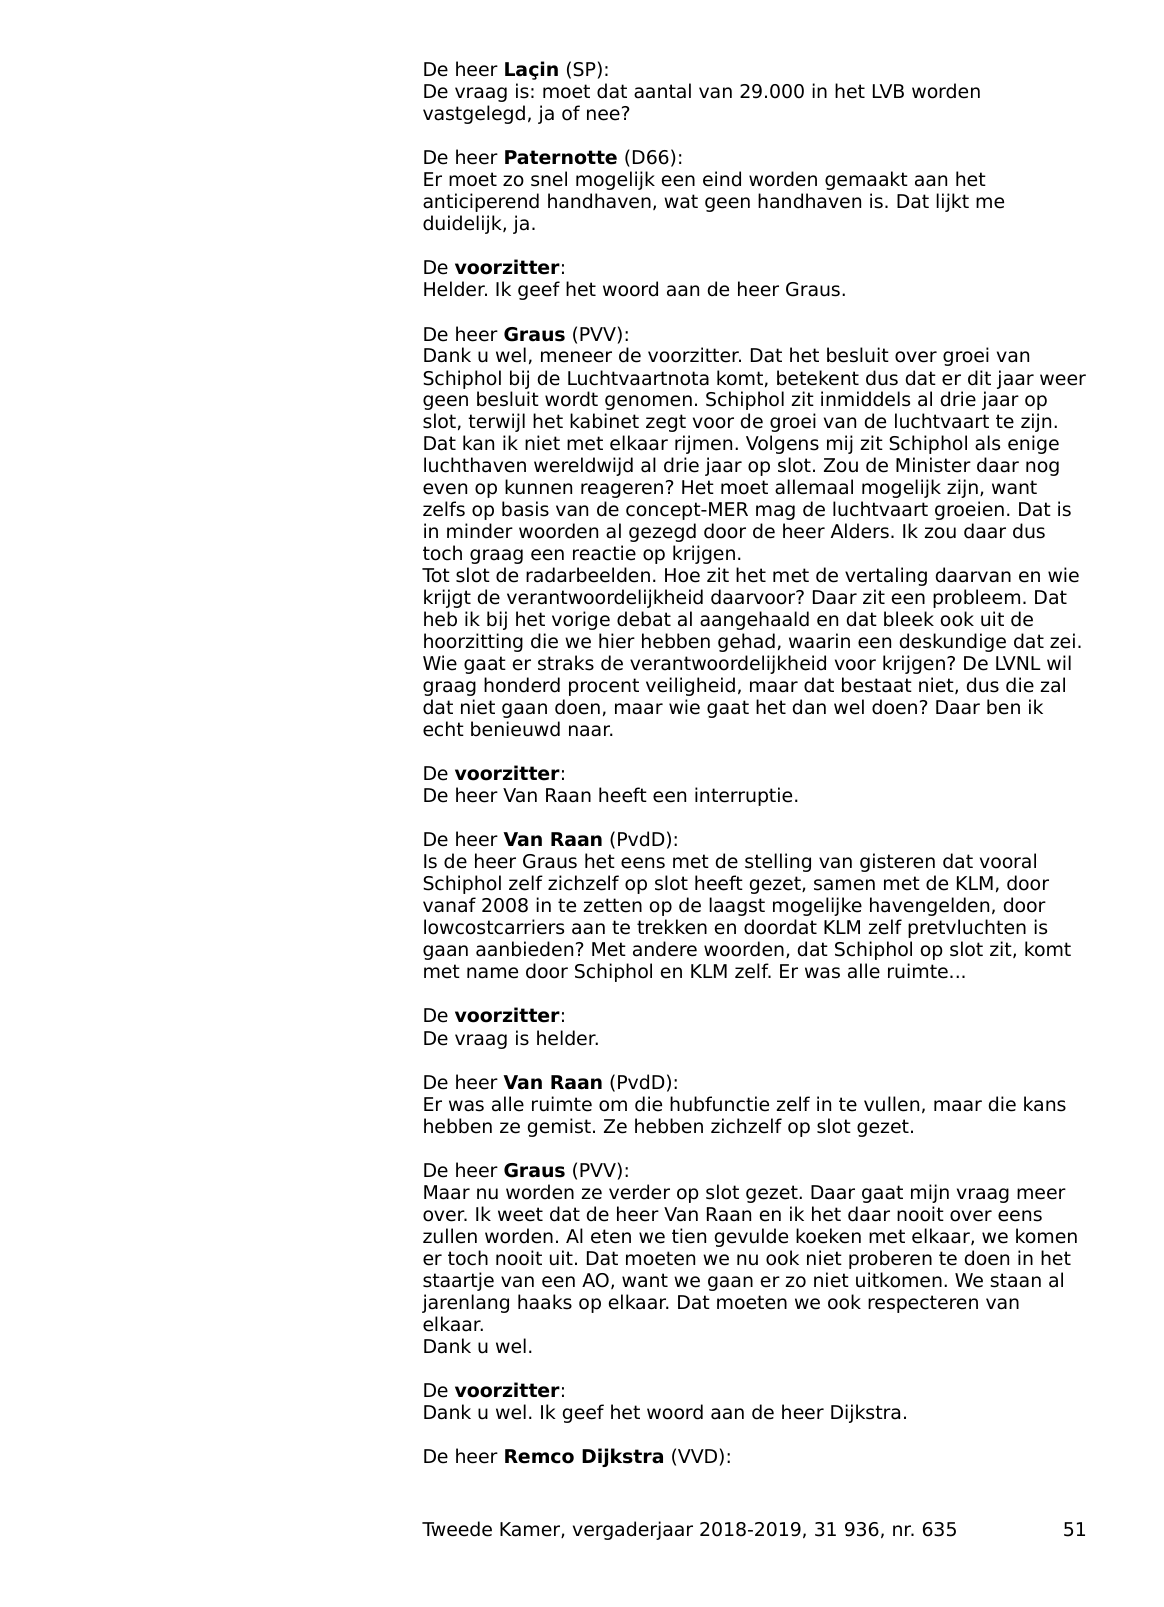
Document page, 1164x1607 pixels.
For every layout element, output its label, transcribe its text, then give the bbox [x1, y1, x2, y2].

text De heer Graus (PVV): [422, 1160, 1087, 1182]
text De vraag is: moet dat aantal van 29.000 in het LVB worden vastgelegd, ja of nee? [422, 81, 1087, 125]
text De heer Van Raan (PvdD): [422, 829, 1087, 851]
text Maar nu worden ze verder op slot gezet. Daar gaat mijn vraag meer over. Ik weet dat de heer Van Raan en ik het daar nooit over eens zullen worden. Al eten we tien gevulde koeken met elkaar, we komen er toch nooit uit. Dat moeten we nu ook niet proberen te doen in het staartje van een AO, want we gaan er zo niet uitkomen. We staan al jarenlang haaks op elkaar. Dat moeten we ook respecteren van elkaar. [422, 1182, 1087, 1336]
text De heer Van Raan (PvdD): [422, 1072, 1087, 1093]
text De heer Graus (PVV): [422, 323, 1087, 345]
text Dank u wel, meneer de voorzitter. Dat het besluit over groei van Schiphol bij de Luchtvaartnota komt, betekent dus dat er dit jaar weer geen besluit wordt genomen. Schiphol zit inmiddels al drie jaar op slot, terwijl het kabinet zegt voor de groei van de luchtvaart te zijn. Dat kan ik niet met elkaar rijmen. Volgens mij zit Schiphol als enige luchthaven wereldwijd al drie jaar op slot. Zou de Minister daar nog even op kunnen reageren? Het moet allemaal mogelijk zijn, want zelfs op basis van de concept-MER mag de luchtvaart groeien. Dat is in minder woorden al gezegd door de heer Alders. Ik zou daar dus toch graag een reactie op krijgen. [422, 345, 1087, 565]
text De voorzitter: [422, 763, 1087, 785]
text Helder. Ik geef het woord aan de heer Graus. [422, 279, 1087, 301]
text Is de heer Graus het eens met de stelling van gisteren dat vooral Schiphol zelf zichzelf op slot heeft gezet, samen met de KLM, door vanaf 2008 in te zetten op de laagst mogelijke havengelden, door lowcostcarriers aan te trekken en doordat KLM zelf pretvluchten is gaan aanbieden? Met andere woorden, dat Schiphol op slot zit, komt met name door Schiphol en KLM zelf. Er was alle ruimte... [422, 851, 1087, 983]
text Er moet zo snel mogelijk een eind worden gemaakt aan het anticiperend handhaven, wat geen handhaven is. Dat lijkt me duidelijk, ja. [422, 169, 1087, 235]
text Tot slot de radarbeelden. Hoe zit het met de vertaling daarvan en wie krijgt de verantwoordelijkheid daarvoor? Daar zit een probleem. Dat heb ik bij het vorige debat al aangehaald en dat bleek ook uit de hoorzitting die we hier hebben gehad, waarin een deskundige dat zei. Wie gaat er straks de verantwoordelijkheid voor krijgen? De LVNL wil graag honderd procent veiligheid, maar dat bestaat niet, dus die zal dat niet gaan doen, maar wie gaat het dan wel doen? Daar ben ik echt benieuwd naar. [422, 565, 1087, 741]
text Dank u wel. [422, 1336, 1087, 1357]
text De voorzitter: [422, 1005, 1087, 1027]
text De heer Van Raan heeft een interruptie. [422, 785, 1087, 807]
text De voorzitter: [422, 1380, 1087, 1402]
text Er was alle ruimte om die hubfunctie zelf in te vullen, maar die kans hebben ze gemist. Ze hebben zichzelf op slot gezet. [422, 1093, 1087, 1137]
text De voorzitter: [422, 257, 1087, 279]
text De heer Remco Dijkstra (VVD): [422, 1446, 1087, 1468]
text De heer Paternotte (D66): [422, 147, 1087, 169]
text Dank u wel. Ik geef het woord aan de heer Dijkstra. [422, 1402, 1087, 1424]
text De heer Laçin (SP): [422, 59, 1087, 81]
text De vraag is helder. [422, 1027, 1087, 1049]
